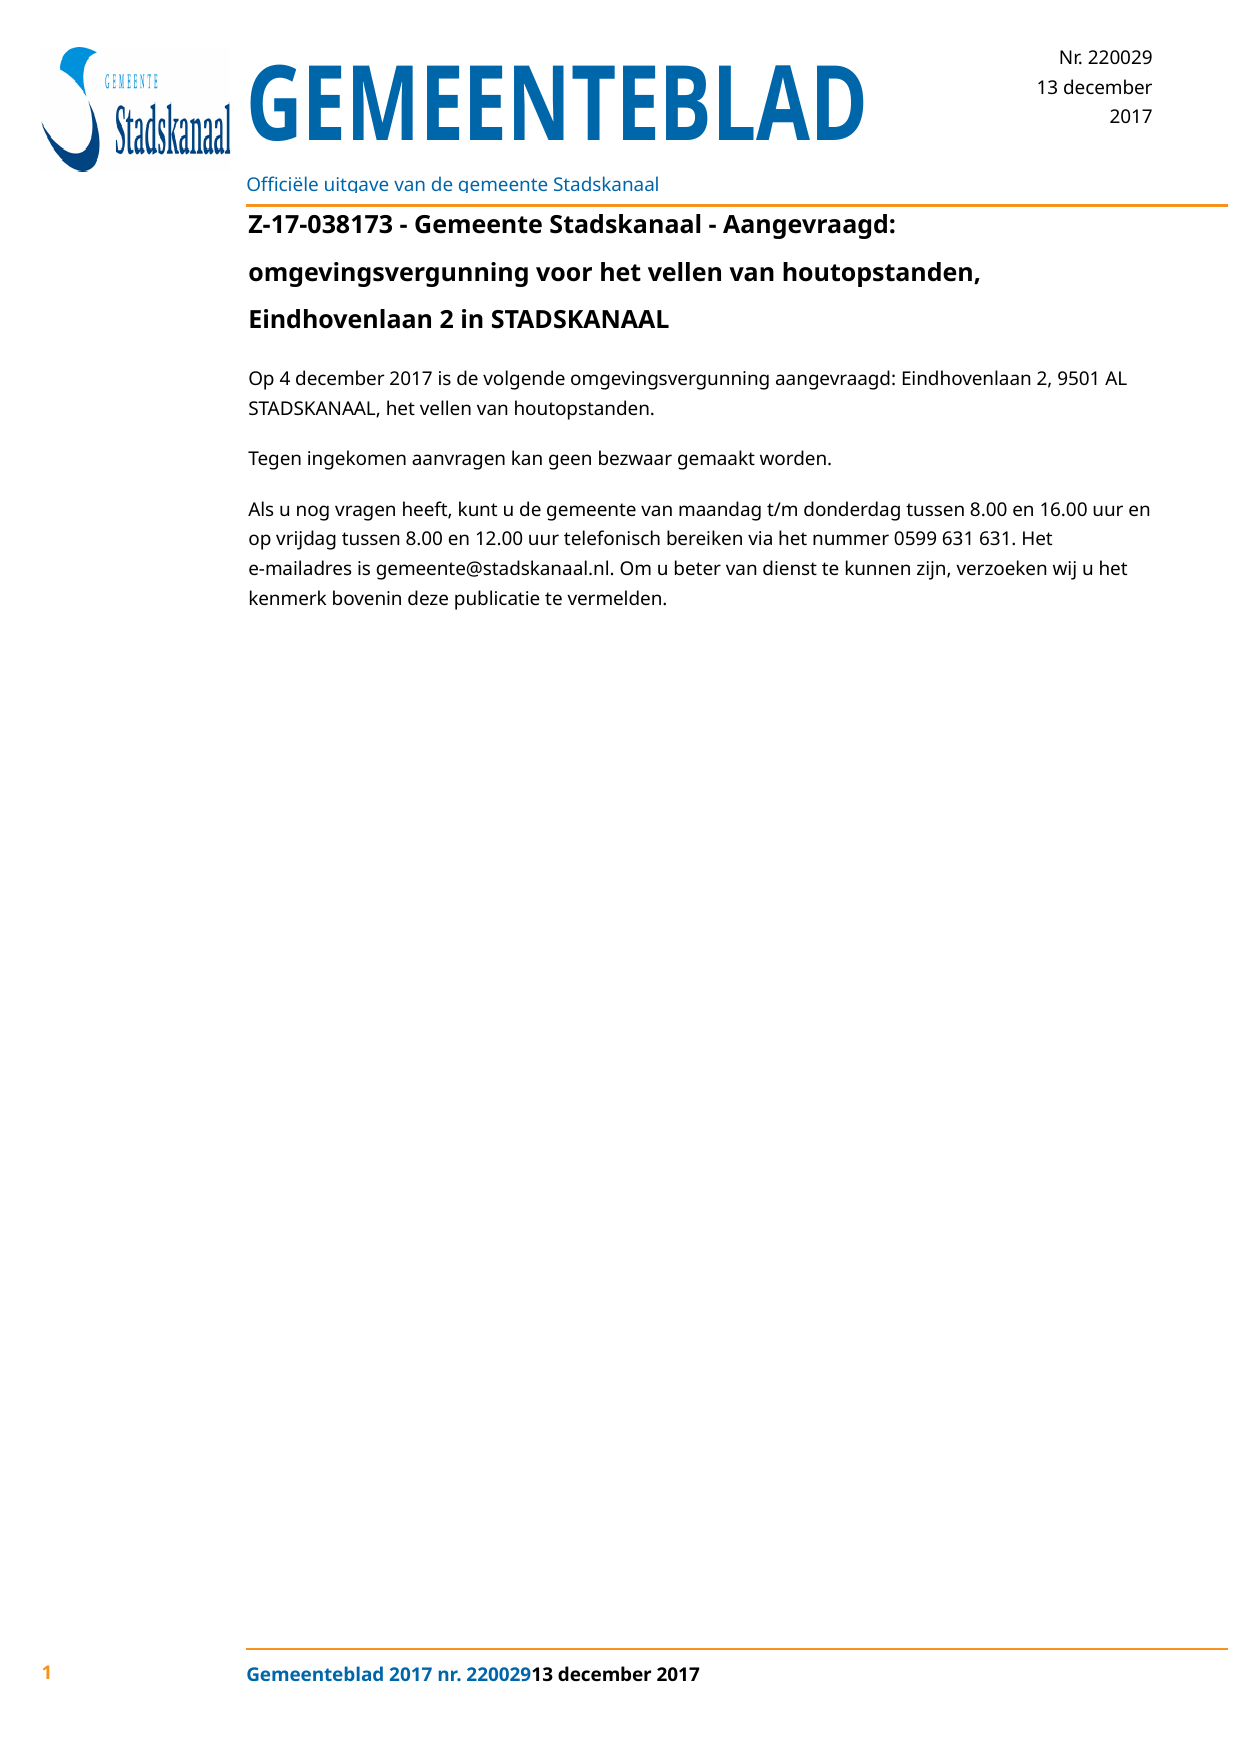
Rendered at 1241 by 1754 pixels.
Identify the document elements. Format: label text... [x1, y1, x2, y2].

text Op 4 december 2017 is de volgende omgevingsvergunning aangevraagd: Eindhovenlaan 2, 9501 AL STADSKANAAL, het vellen van houtopstanden. [248, 366, 1152, 421]
text Z-17-038173 - Gemeente Stadskanaal - Aangevraagd: omgevingsvergunning voor het vellen van houtopstanden, Eindhovenlaan 2 in STADSKANAAL [248, 207, 1152, 336]
text Als u nog vragen heeft, kunt u de gemeente van maandag t/m donderdag tussen 8.00 en 16.00 uur en op vrijdag tussen 8.00 en 12.00 uur telefonisch bereiken via het nummer 0599 631 631. Het e‑mailadres is gemeente@stadskanaal.nl. Om u beter van dienst te kunnen zijn, verzoeken wij u het kenmerk bovenin deze publicatie te vermelden. [248, 496, 1152, 610]
picture [41, 47, 231, 172]
text Tegen ingekomen aanvragen kan geen bezwaar gemaakt worden. [248, 446, 1152, 471]
